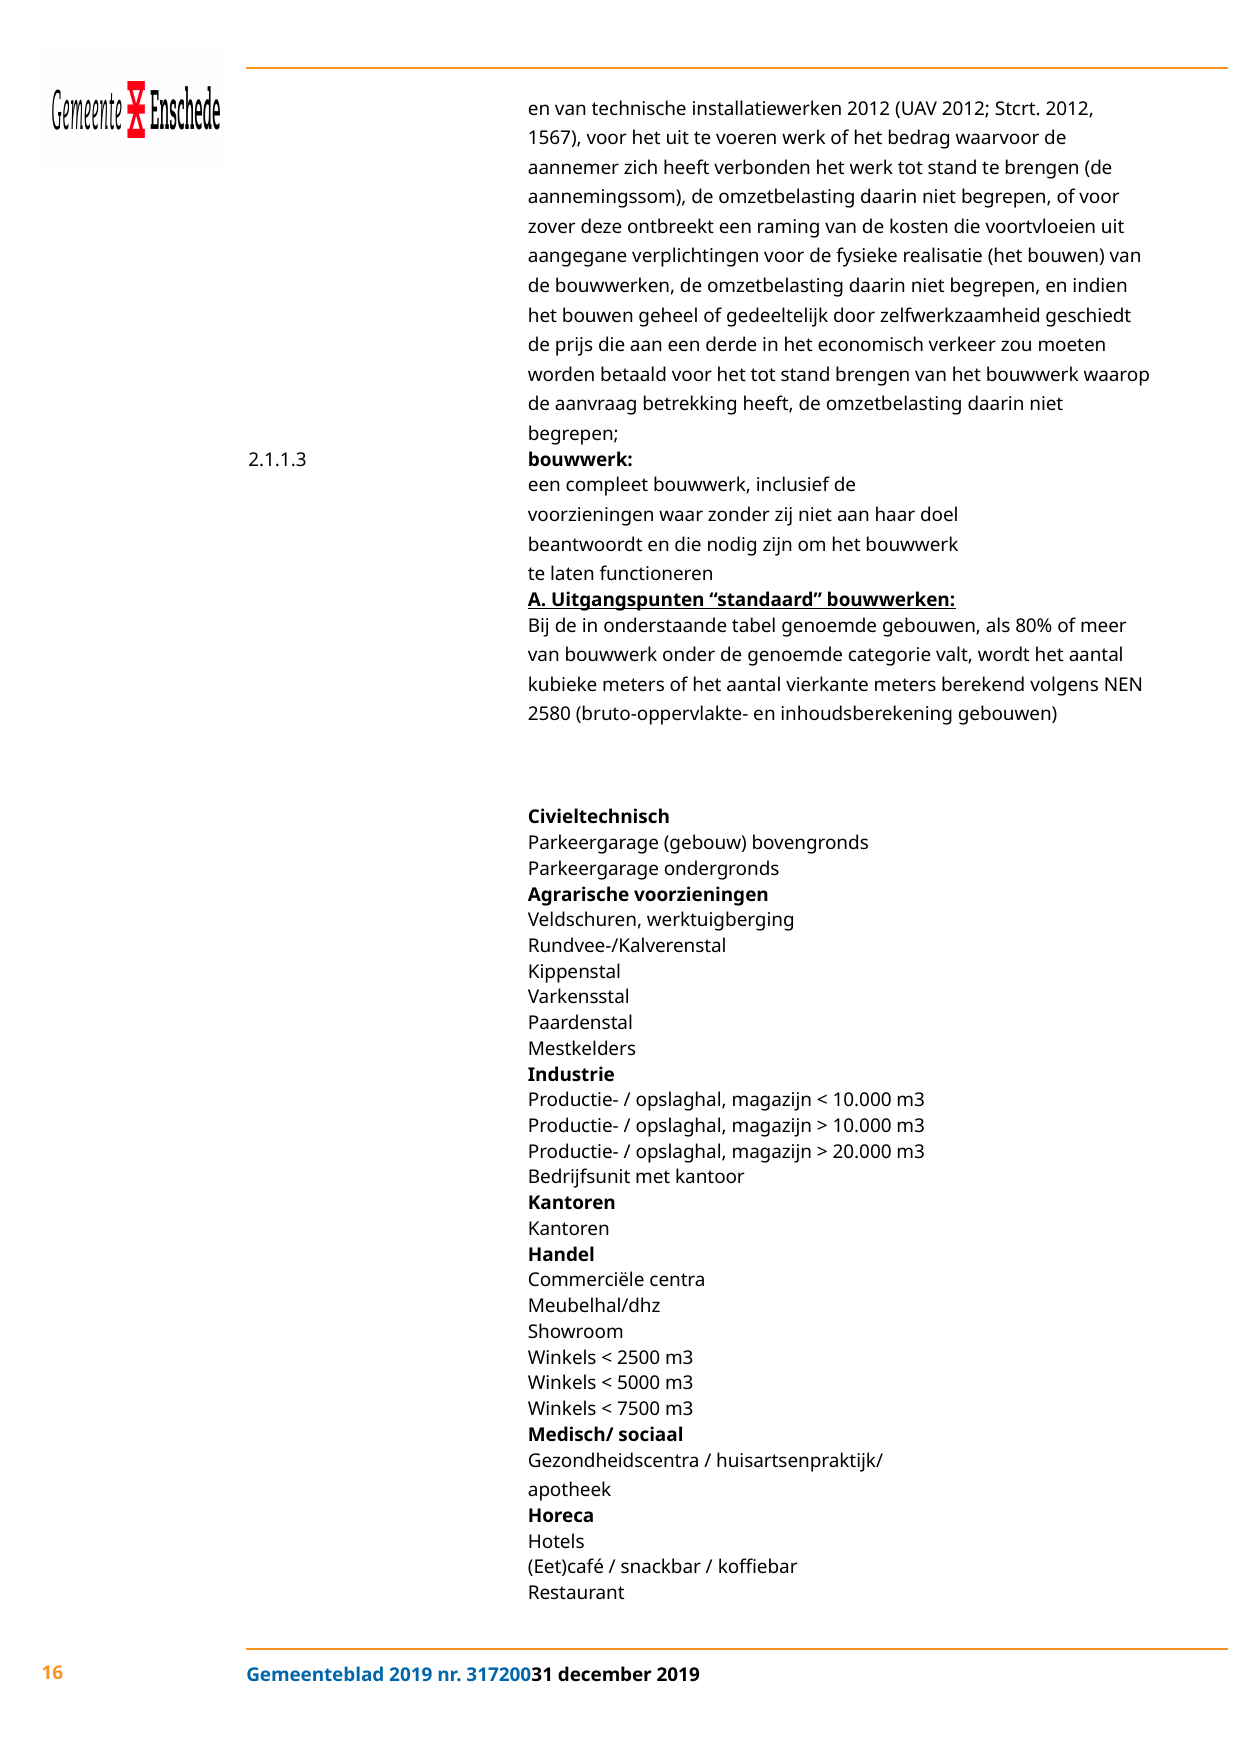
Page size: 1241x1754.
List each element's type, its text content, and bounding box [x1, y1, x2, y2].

table_cell Commerciële centra [528, 1267, 965, 1292]
table_cell [248, 881, 528, 906]
table_cell [965, 1421, 1152, 1447]
table_cell [965, 1241, 1152, 1267]
table_cell [248, 1395, 528, 1421]
table_cell Kantoren [528, 1215, 965, 1241]
table_cell Parkeergarage (gebouw) bovengronds [528, 829, 965, 855]
table_cell [248, 1554, 528, 1579]
table_cell [965, 1087, 1152, 1112]
table_cell [965, 1502, 1152, 1528]
table_cell [248, 778, 528, 803]
table_cell [248, 726, 528, 752]
table_cell [965, 1447, 1152, 1502]
table_cell [965, 829, 1152, 855]
table_cell Winkels < 7500 m3 [528, 1395, 965, 1421]
table_cell Kippenstal [528, 958, 965, 984]
table_cell [248, 932, 528, 958]
table_cell [248, 586, 528, 612]
table_cell [248, 1164, 528, 1189]
table_cell [248, 1112, 528, 1138]
table_cell [248, 1215, 528, 1241]
table_cell [965, 446, 1152, 472]
table_cell [965, 932, 1152, 958]
table_cell [965, 1318, 1152, 1344]
table_cell [248, 1267, 528, 1292]
table_cell Mestkelders [528, 1035, 965, 1061]
table_cell een compleet bouwwerk, inclusief de voorzieningen waar zonder zij niet aan haar doel beantwoordt en die nodig zijn om het bouwwerk te laten functioneren [528, 472, 965, 586]
table_cell [965, 1112, 1152, 1138]
table_cell Productie- / opslaghal, magazijn > 20.000 m3 [528, 1138, 965, 1164]
table_cell Bedrijfsunit met kantoor [528, 1164, 965, 1189]
table_cell [965, 1215, 1152, 1241]
table_cell Industrie [528, 1061, 965, 1087]
table_cell [248, 1579, 528, 1605]
table_cell [965, 1395, 1152, 1421]
table_cell Veldschuren, werktuigberging [528, 906, 965, 932]
table_cell [965, 1344, 1152, 1369]
table_cell [248, 829, 528, 855]
table_cell [248, 1009, 528, 1035]
table_cell Showroom [528, 1318, 965, 1344]
table_cell [248, 1344, 528, 1369]
table_cell Agrarische voorzieningen [528, 881, 965, 906]
table_cell [528, 752, 1152, 778]
table_cell [248, 1370, 528, 1395]
table_cell Handel [528, 1241, 965, 1267]
table_cell [248, 1061, 528, 1087]
table_cell [248, 1241, 528, 1267]
table_cell [248, 1318, 528, 1344]
table_cell [248, 984, 528, 1009]
table_cell [248, 752, 528, 778]
table_cell [248, 1447, 528, 1502]
table_cell [248, 1421, 528, 1447]
table_cell Bij de in onderstaande tabel genoemde gebouwen, als 80% of meer van bouwwerk onder de genoemde categorie valt, wordt het aantal kubieke meters of het aantal vierkante meters berekend volgens NEN 2580 (bruto-oppervlakte- en inhoudsberekening gebouwen) [528, 612, 1152, 726]
picture [41, 47, 231, 172]
table_cell Rundvee-/Kalverenstal [528, 932, 965, 958]
table_cell Winkels < 5000 m3 [528, 1370, 965, 1395]
table_cell [965, 855, 1152, 881]
table_cell [248, 804, 528, 829]
table_cell [965, 1009, 1152, 1035]
table_cell Varkensstal [528, 984, 965, 1009]
table_cell [248, 1190, 528, 1215]
table_cell bouwwerk: [528, 446, 965, 472]
table_cell Hotels [528, 1528, 965, 1553]
table_cell (Eet)café / snackbar / koffiebar [528, 1554, 965, 1579]
table_cell Productie- / opslaghal, magazijn < 10.000 m3 [528, 1087, 965, 1112]
table_cell [965, 804, 1152, 829]
table_cell [248, 1138, 528, 1164]
table_cell [965, 881, 1152, 906]
table_cell [248, 612, 528, 726]
table_cell en van technische installatiewerken 2012 (UAV 2012; Stcrt. 2012, 1567), voor het uit te voeren werk of het bedrag waarvoor de aannemer zich heeft verbonden het werk tot stand te brengen (de aannemingssom), de omzetbelasting daarin niet begrepen, of voor zover deze ontbreekt een raming van de kosten die voortvloeien uit aangegane verplichtingen voor de fysieke realisatie (het bouwen) van de bouwwerken, de omzetbelasting daarin niet begrepen, en indien het bouwen geheel of gedeeltelijk door zelfwerkzaamheid geschiedt de prijs die aan een derde in het economisch verkeer zou moeten worden betaald voor het tot stand brengen van het bouwwerk waarop de aanvraag betrekking heeft, de omzetbelasting daarin niet begrepen; [528, 95, 1152, 446]
table_cell [248, 1528, 528, 1553]
table_cell Civieltechnisch [528, 804, 965, 829]
table_cell [248, 855, 528, 881]
table_cell [965, 1267, 1152, 1292]
table_cell [528, 778, 965, 803]
table_cell Restaurant [528, 1579, 965, 1605]
table_cell [248, 1035, 528, 1061]
table_cell Winkels < 2500 m3 [528, 1344, 965, 1369]
table_cell [248, 1293, 528, 1318]
table_cell [248, 906, 528, 932]
table_cell Medisch/ sociaal [528, 1421, 965, 1447]
table_cell [965, 1138, 1152, 1164]
table_cell [528, 726, 1152, 752]
table_cell Gezondheidscentra / huisartsenpraktijk/ apotheek [528, 1447, 965, 1502]
table_cell A. Uitgangspunten “standaard” bouwwerken: [528, 586, 1152, 612]
table_cell Horeca [528, 1502, 965, 1528]
table_cell [965, 1293, 1152, 1318]
table_cell [248, 958, 528, 984]
table_cell [248, 95, 528, 446]
table_cell [248, 1502, 528, 1528]
table_cell Parkeergarage ondergronds [528, 855, 965, 881]
table_cell [965, 1164, 1152, 1189]
table_cell 2.1.1.3 [248, 446, 528, 472]
table_cell [965, 1190, 1152, 1215]
table_cell Kantoren [528, 1190, 965, 1215]
table_cell [965, 1035, 1152, 1061]
table_cell [965, 1579, 1152, 1605]
table_cell [965, 1061, 1152, 1087]
table_cell [965, 472, 1152, 586]
table_cell [248, 1087, 528, 1112]
table_cell Meubelhal/dhz [528, 1293, 965, 1318]
table_cell [965, 778, 1152, 803]
table_cell [248, 472, 528, 586]
table_cell Productie- / opslaghal, magazijn > 10.000 m3 [528, 1112, 965, 1138]
table_cell [965, 984, 1152, 1009]
table_cell [965, 1528, 1152, 1553]
table_cell [965, 1554, 1152, 1579]
table_cell Paardenstal [528, 1009, 965, 1035]
table_cell [965, 1370, 1152, 1395]
table_cell [965, 906, 1152, 932]
table_cell [965, 958, 1152, 984]
